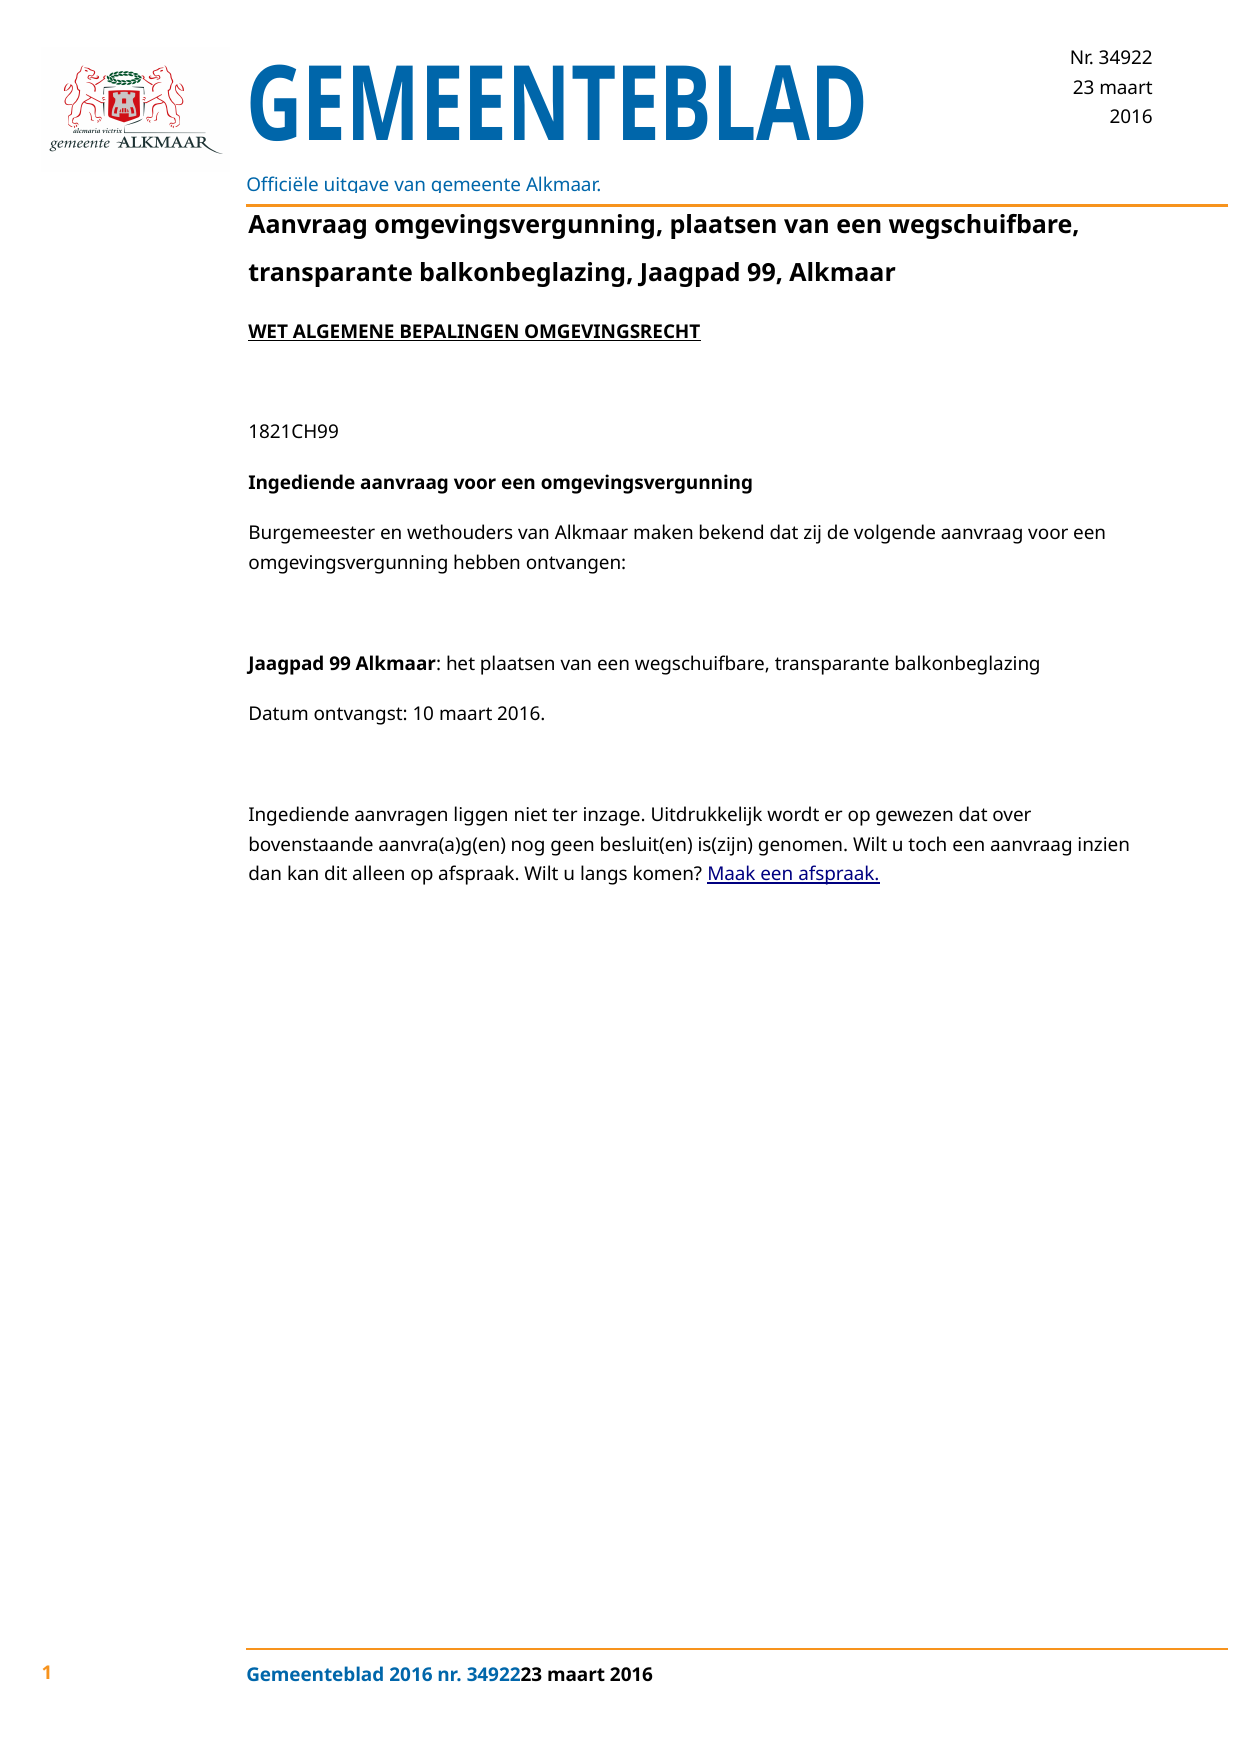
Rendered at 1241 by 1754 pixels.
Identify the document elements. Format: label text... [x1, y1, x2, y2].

text Ingediende aanvraag voor een omgevingsvergunning [248, 469, 1152, 495]
text Jaagpad 99 Alkmaar: het plaatsen van een wegschuifbare, transparante balkonbeglazing [248, 650, 1152, 676]
text Aanvraag omgevingsvergunning, plaatsen van een wegschuifbare, transparante balkonbeglazing, Jaagpad 99, Alkmaar [248, 207, 1152, 288]
text Datum ontvangst: 10 maart 2016. [248, 700, 1152, 726]
text 1821CH99 [248, 419, 1152, 444]
text Ingediende aanvragen liggen niet ter inzage. Uitdrukkelijk wordt er op gewezen dat over bovenstaande aanvra(a)g(en) nog geen besluit(en) is(zijn) genomen. Wilt u toch een aanvraag inzien dan kan dit alleen op afspraak. Wilt u langs komen? Maak een afspraak. [248, 801, 1152, 886]
text WET ALGEMENE BEPALINGEN OMGEVINGSRECHT [248, 318, 1152, 344]
text Burgemeester en wethouders van Alkmaar maken bekend dat zij de volgende aanvraag voor een omgevingsvergunning hebben ontvangen: [248, 519, 1152, 575]
picture [41, 47, 231, 172]
